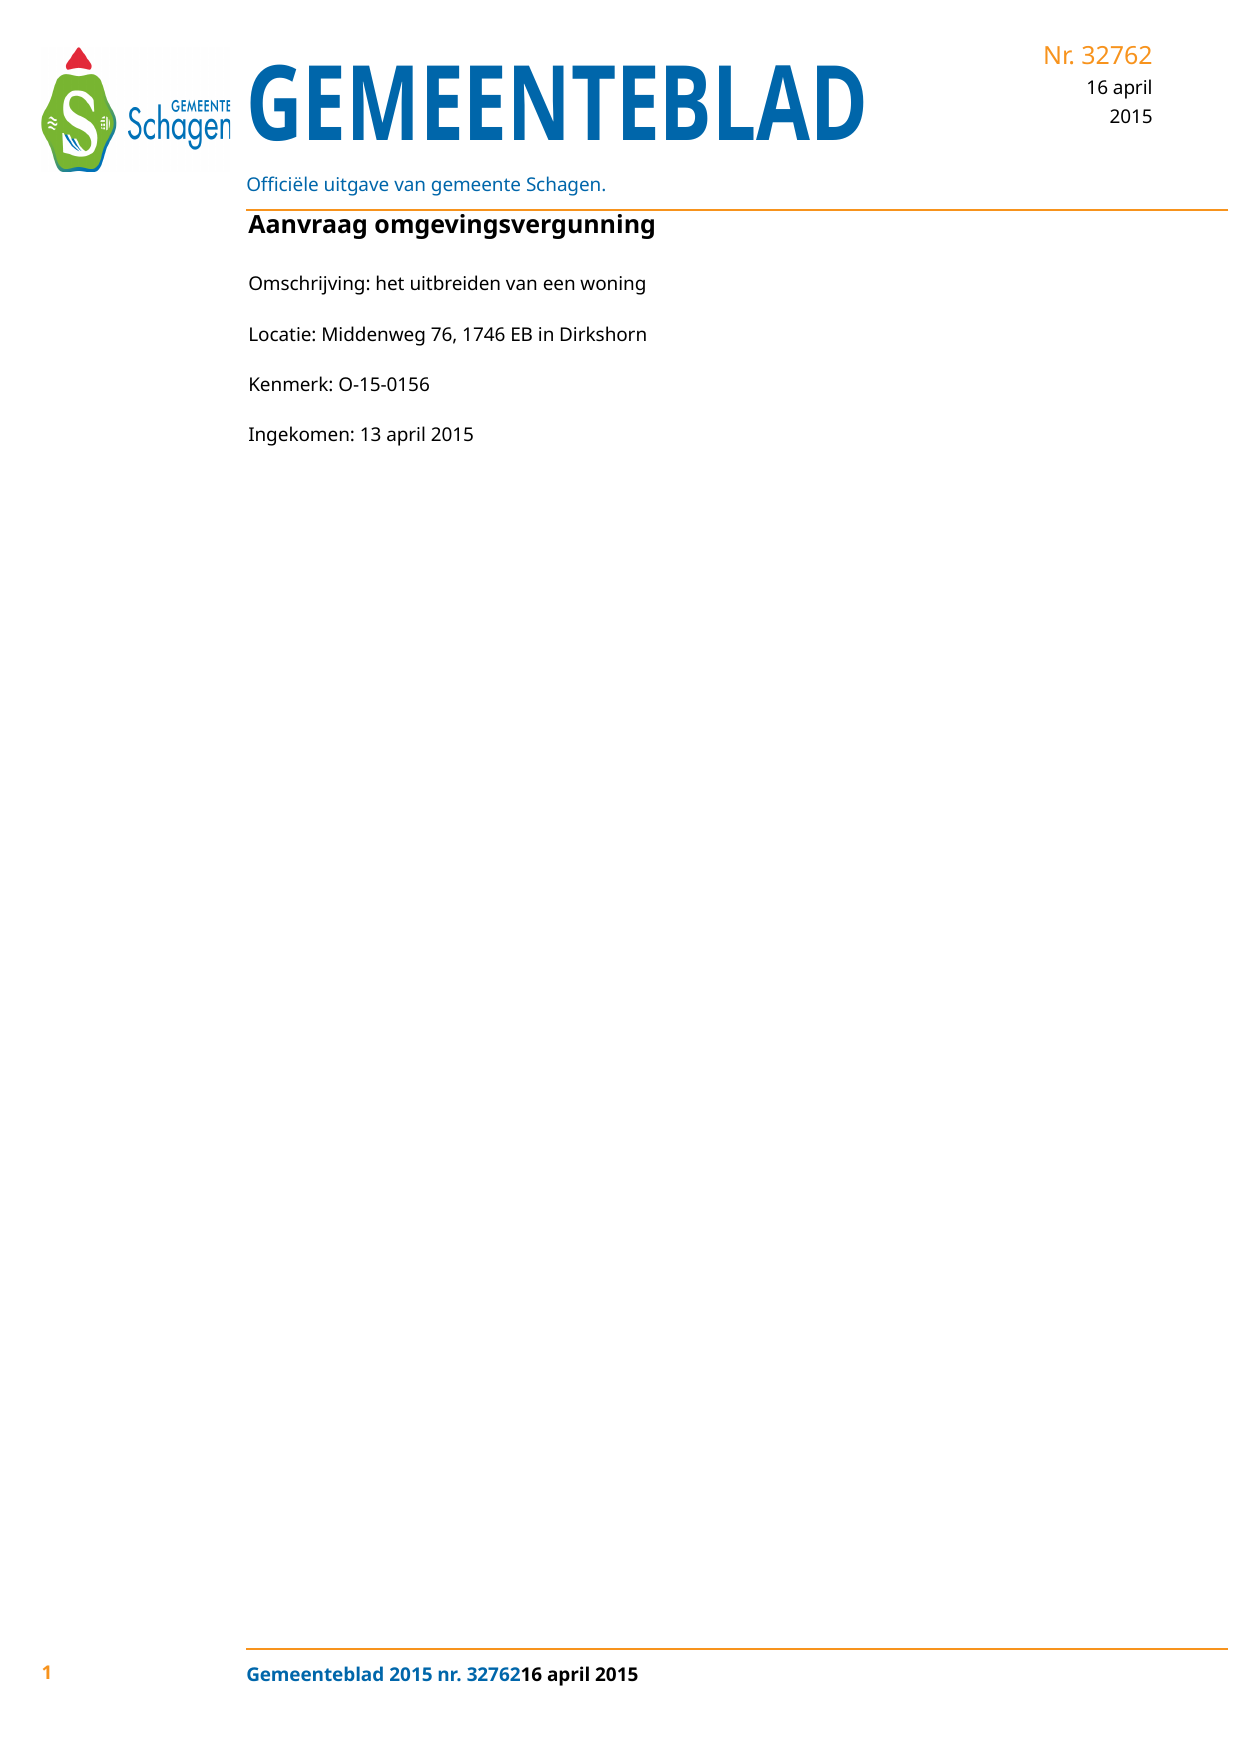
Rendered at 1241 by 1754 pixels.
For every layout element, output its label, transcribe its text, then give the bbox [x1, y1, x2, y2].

text Aanvraag omgevingsvergunning [248, 211, 1152, 241]
picture [41, 47, 231, 172]
text Omschrijving: het uitbreiden van een woning [248, 270, 1152, 296]
text Locatie: Middenweg 76, 1746 EB in Dirkshorn [248, 321, 1152, 346]
text Kenmerk: O-15-0156 [248, 371, 1152, 397]
text Ingekomen: 13 april 2015 [248, 422, 1152, 447]
